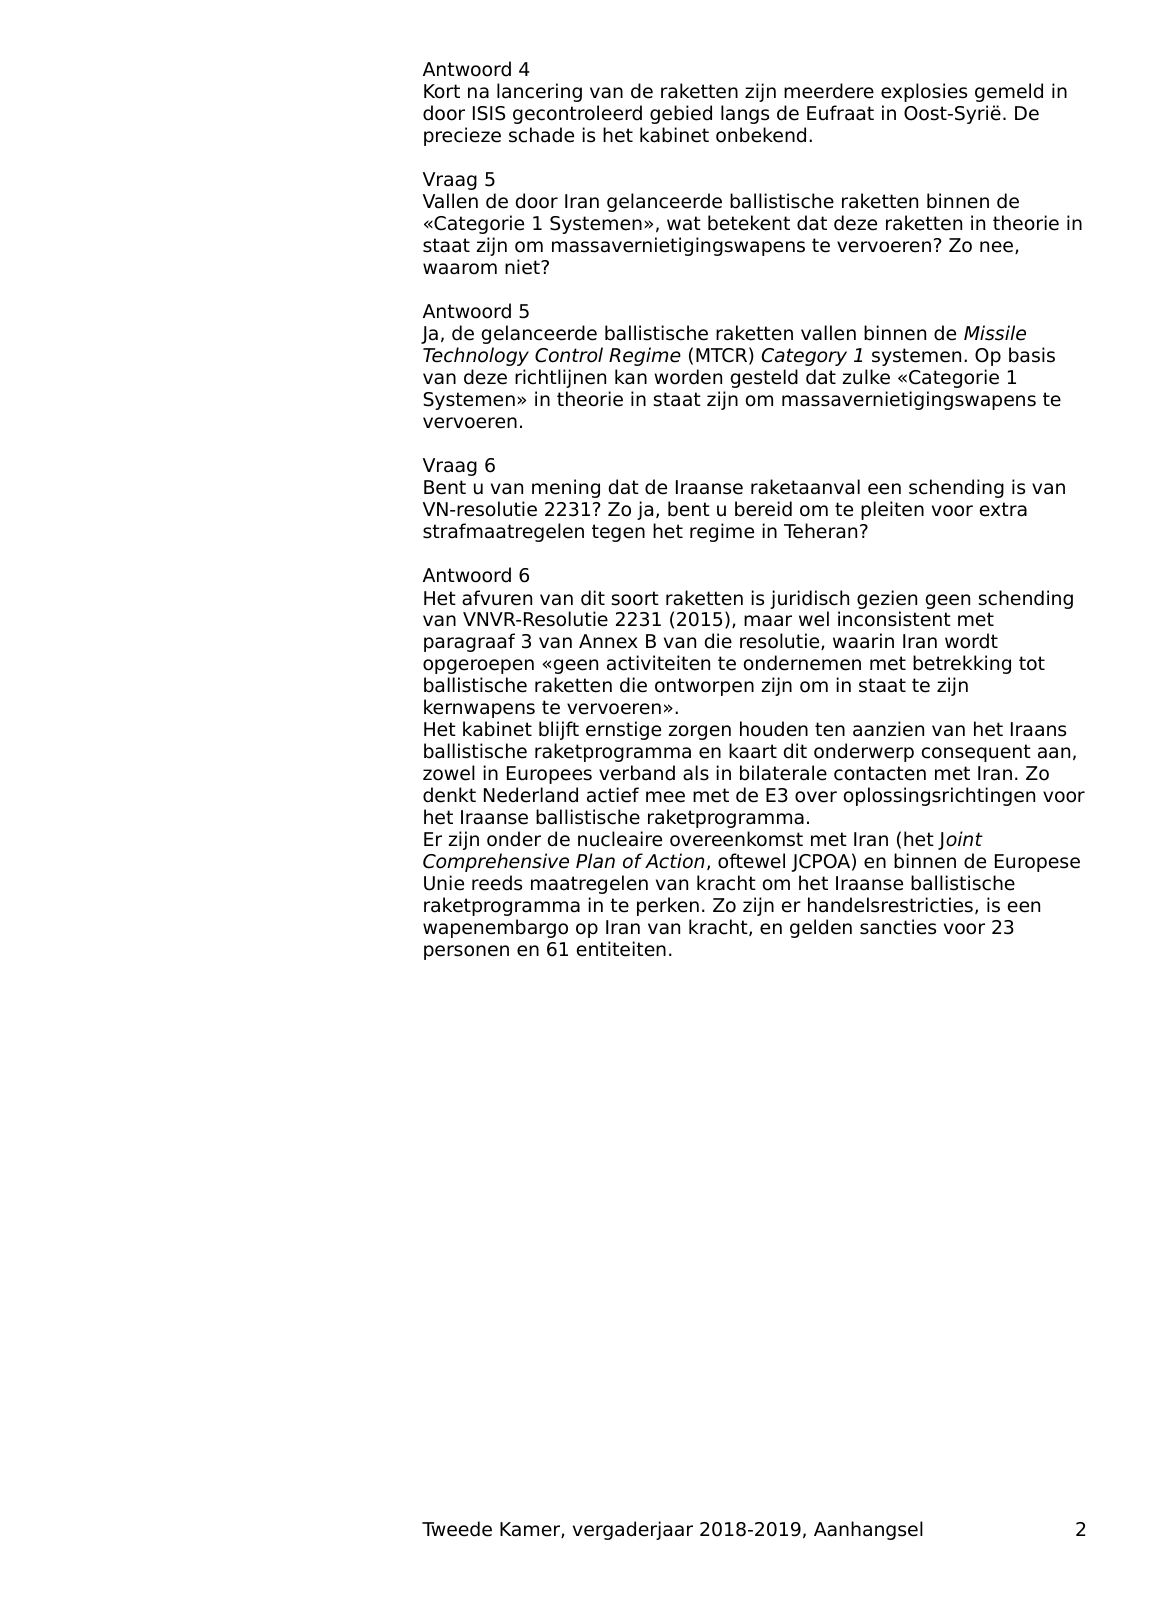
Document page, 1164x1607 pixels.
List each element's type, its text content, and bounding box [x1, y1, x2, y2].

text Vraag 6 [422, 455, 1087, 477]
text Er zijn onder de nucleaire overeenkomst met Iran (het Joint Comprehensive Plan of Action, oftewel JCPOA) en binnen de Europese Unie reeds maatregelen van kracht om het Iraanse ballistische raketprogramma in te perken. Zo zijn er handelsrestricties, is een wapenembargo op Iran van kracht, en gelden sancties voor 23 personen en 61 entiteiten. [422, 829, 1087, 961]
text Kort na lancering van de raketten zijn meerdere explosies gemeld in door ISIS gecontroleerd gebied langs de Eufraat in Oost-Syrië. De precieze schade is het kabinet onbekend. [422, 81, 1087, 147]
text Antwoord 4 [422, 59, 1087, 81]
text Vallen de door Iran gelanceerde ballistische raketten binnen de «Categorie 1 Systemen», wat betekent dat deze raketten in theorie in staat zijn om massavernietigingswapens te vervoeren? Zo nee, waarom niet? [422, 191, 1087, 279]
text Vraag 5 [422, 169, 1087, 191]
text Het kabinet blijft ernstige zorgen houden ten aanzien van het Iraans ballistische raketprogramma en kaart dit onderwerp consequent aan, zowel in Europees verband als in bilaterale contacten met Iran. Zo denkt Nederland actief mee met de E3 over oplossingsrichtingen voor het Iraanse ballistische raketprogramma. [422, 719, 1087, 829]
text Ja, de gelanceerde ballistische raketten vallen binnen de Missile Technology Control Regime (MTCR) Category 1 systemen. Op basis van deze richtlijnen kan worden gesteld dat zulke «Categorie 1 Systemen» in theorie in staat zijn om massavernietigingswapens te vervoeren. [422, 323, 1087, 433]
text Antwoord 6 [422, 565, 1087, 587]
text Bent u van mening dat de Iraanse raketaanval een schending is van VN-resolutie 2231? Zo ja, bent u bereid om te pleiten voor extra strafmaatregelen tegen het regime in Teheran? [422, 477, 1087, 543]
text Het afvuren van dit soort raketten is juridisch gezien geen schending van VNVR-Resolutie 2231 (2015), maar wel inconsistent met paragraaf 3 van Annex B van die resolutie, waarin Iran wordt opgeroepen «geen activiteiten te ondernemen met betrekking tot ballistische raketten die ontworpen zijn om in staat te zijn kernwapens te vervoeren». [422, 587, 1087, 719]
text Antwoord 5 [422, 301, 1087, 323]
